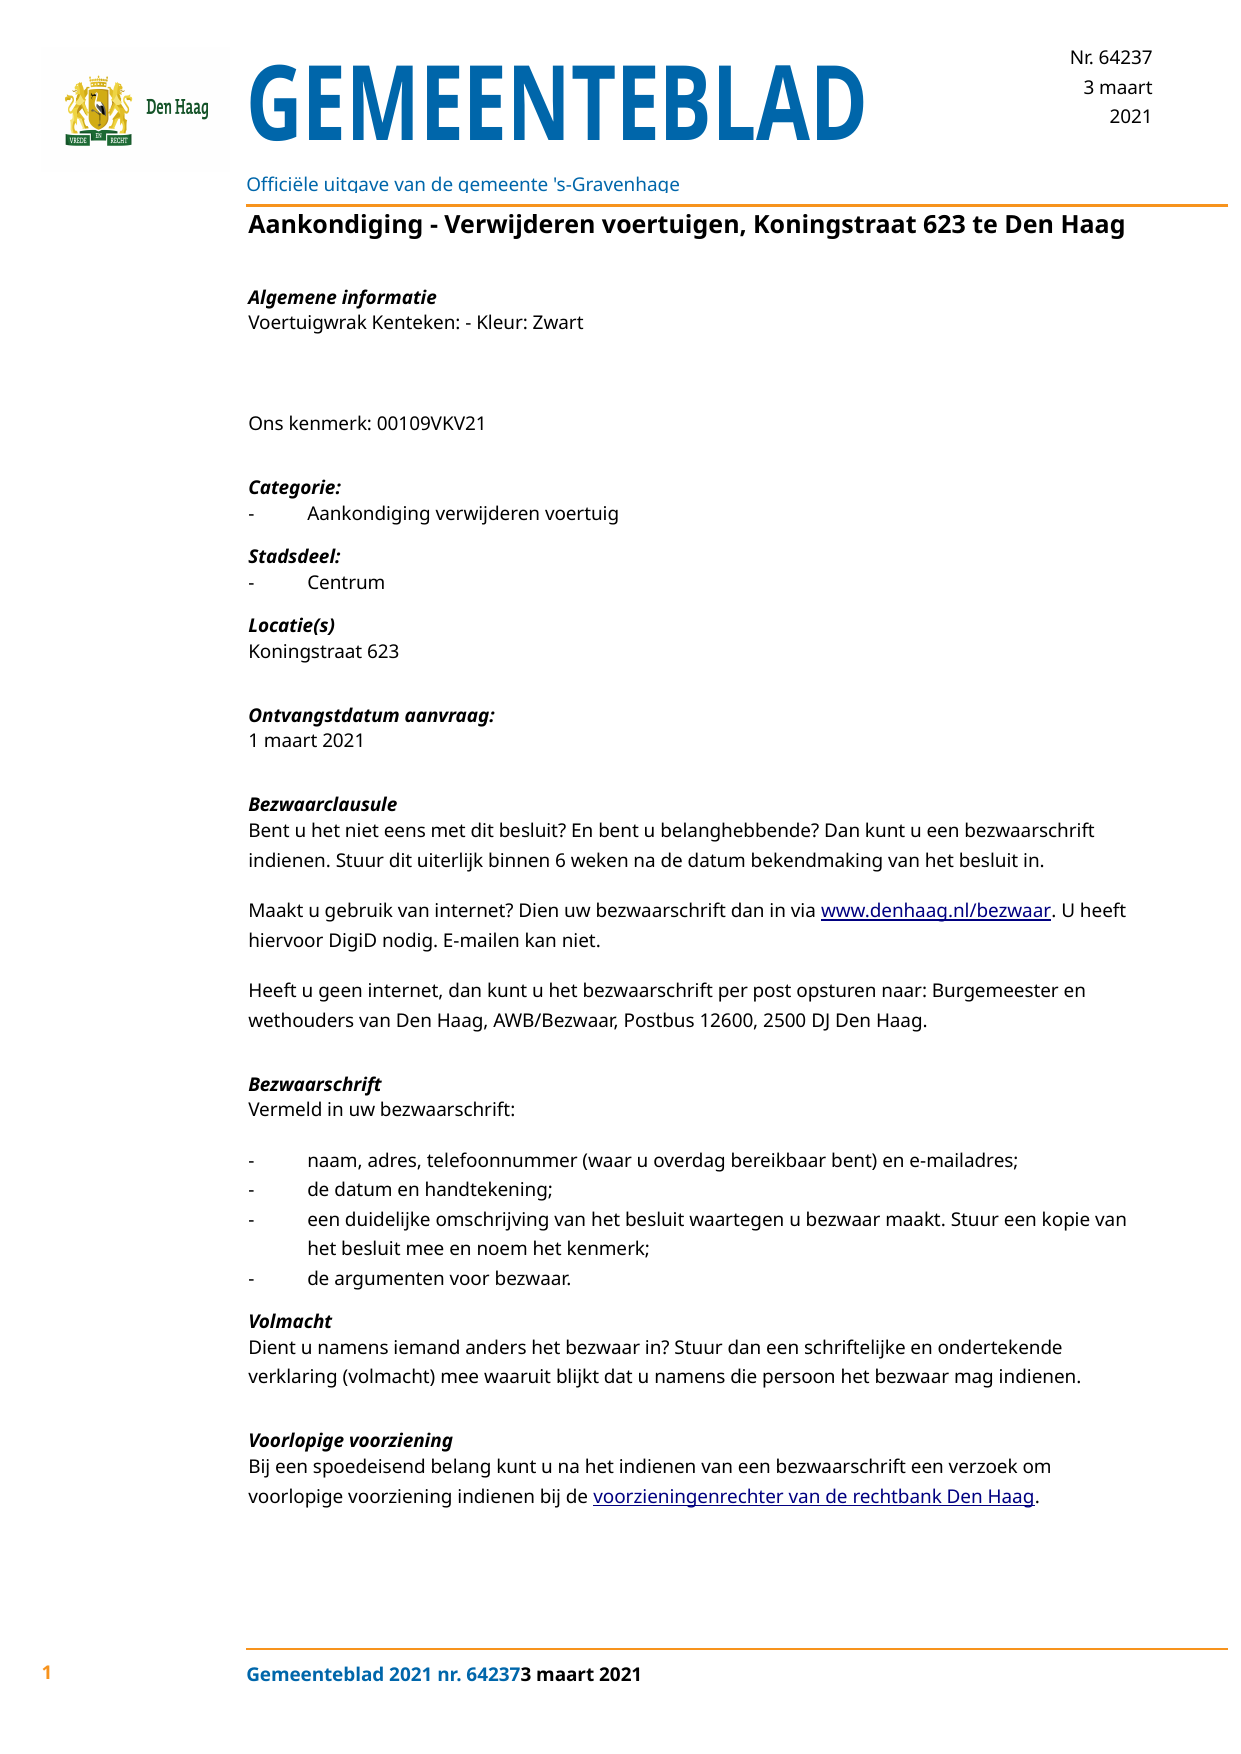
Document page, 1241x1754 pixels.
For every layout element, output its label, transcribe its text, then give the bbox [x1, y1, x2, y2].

text Dient u namens iemand anders het bezwaar in? Stuur dan een schriftelijke en ondertekende verklaring (volmacht) mee waaruit blijkt dat u namens die persoon het bezwaar mag indienen. [248, 1334, 1152, 1389]
list Aankondiging verwijderen voertuig [248, 500, 1152, 526]
text Volmacht [248, 1308, 1152, 1334]
text Stadsdeel: [248, 543, 1152, 569]
text Voertuigwrak Kenteken: - Kleur: Zwart [248, 309, 1152, 335]
text Bezwaarclausule [248, 791, 1152, 817]
text Ons kenmerk: 00109VKV21 [248, 410, 1152, 436]
text Categorie: [248, 474, 1152, 500]
text Ontvangstdatum aanvraag: [248, 702, 1152, 727]
text Bezwaarschrift [248, 1071, 1152, 1096]
list naam, adres, telefoonnummer (waar u overdag bereikbaar bent) en e-mailadres; [248, 1147, 1152, 1173]
text Koningstraat 623 [248, 638, 1152, 663]
list de datum en handtekening; [248, 1176, 1152, 1202]
text Bij een spoedeisend belang kunt u na het indienen van een bezwaarschrift een verzoek om voorlopige voorziening indienen bij de voorzieningenrechter van de rechtbank Den Haag. [248, 1453, 1152, 1509]
text Heeft u geen internet, dan kunt u het bezwaarschrift per post opsturen naar: Burgemeester en wethouders van Den Haag, AWB/Bezwaar, Postbus 12600, 2500 DJ Den Haag. [248, 977, 1152, 1032]
text Maakt u gebruik van internet? Dien uw bezwaarschrift dan in via www.denhaag.nl/bezwaar. U heeft hiervoor DigiD nodig. E-mailen kan niet. [248, 897, 1152, 952]
list de argumenten voor bezwaar. [248, 1265, 1152, 1291]
text Aankondiging - Verwijderen voertuigen, Koningstraat 623 te Den Haag [248, 207, 1152, 241]
list Centrum [248, 569, 1152, 595]
picture [41, 47, 231, 172]
text Voorlopige voorziening [248, 1428, 1152, 1453]
text Locatie(s) [248, 612, 1152, 638]
text Vermeld in uw bezwaarschrift: [248, 1096, 1152, 1122]
text 1 maart 2021 [248, 727, 1152, 753]
list een duidelijke omschrijving van het besluit waartegen u bezwaar maakt. Stuur een kopie van het besluit mee en noem het kenmerk; [248, 1206, 1152, 1261]
text Bent u het niet eens met dit besluit? En bent u belanghebbende? Dan kunt u een bezwaarschrift indienen. Stuur dit uiterlijk binnen 6 weken na de datum bekendmaking van het besluit in. [248, 817, 1152, 872]
text Algemene informatie [248, 284, 1152, 309]
